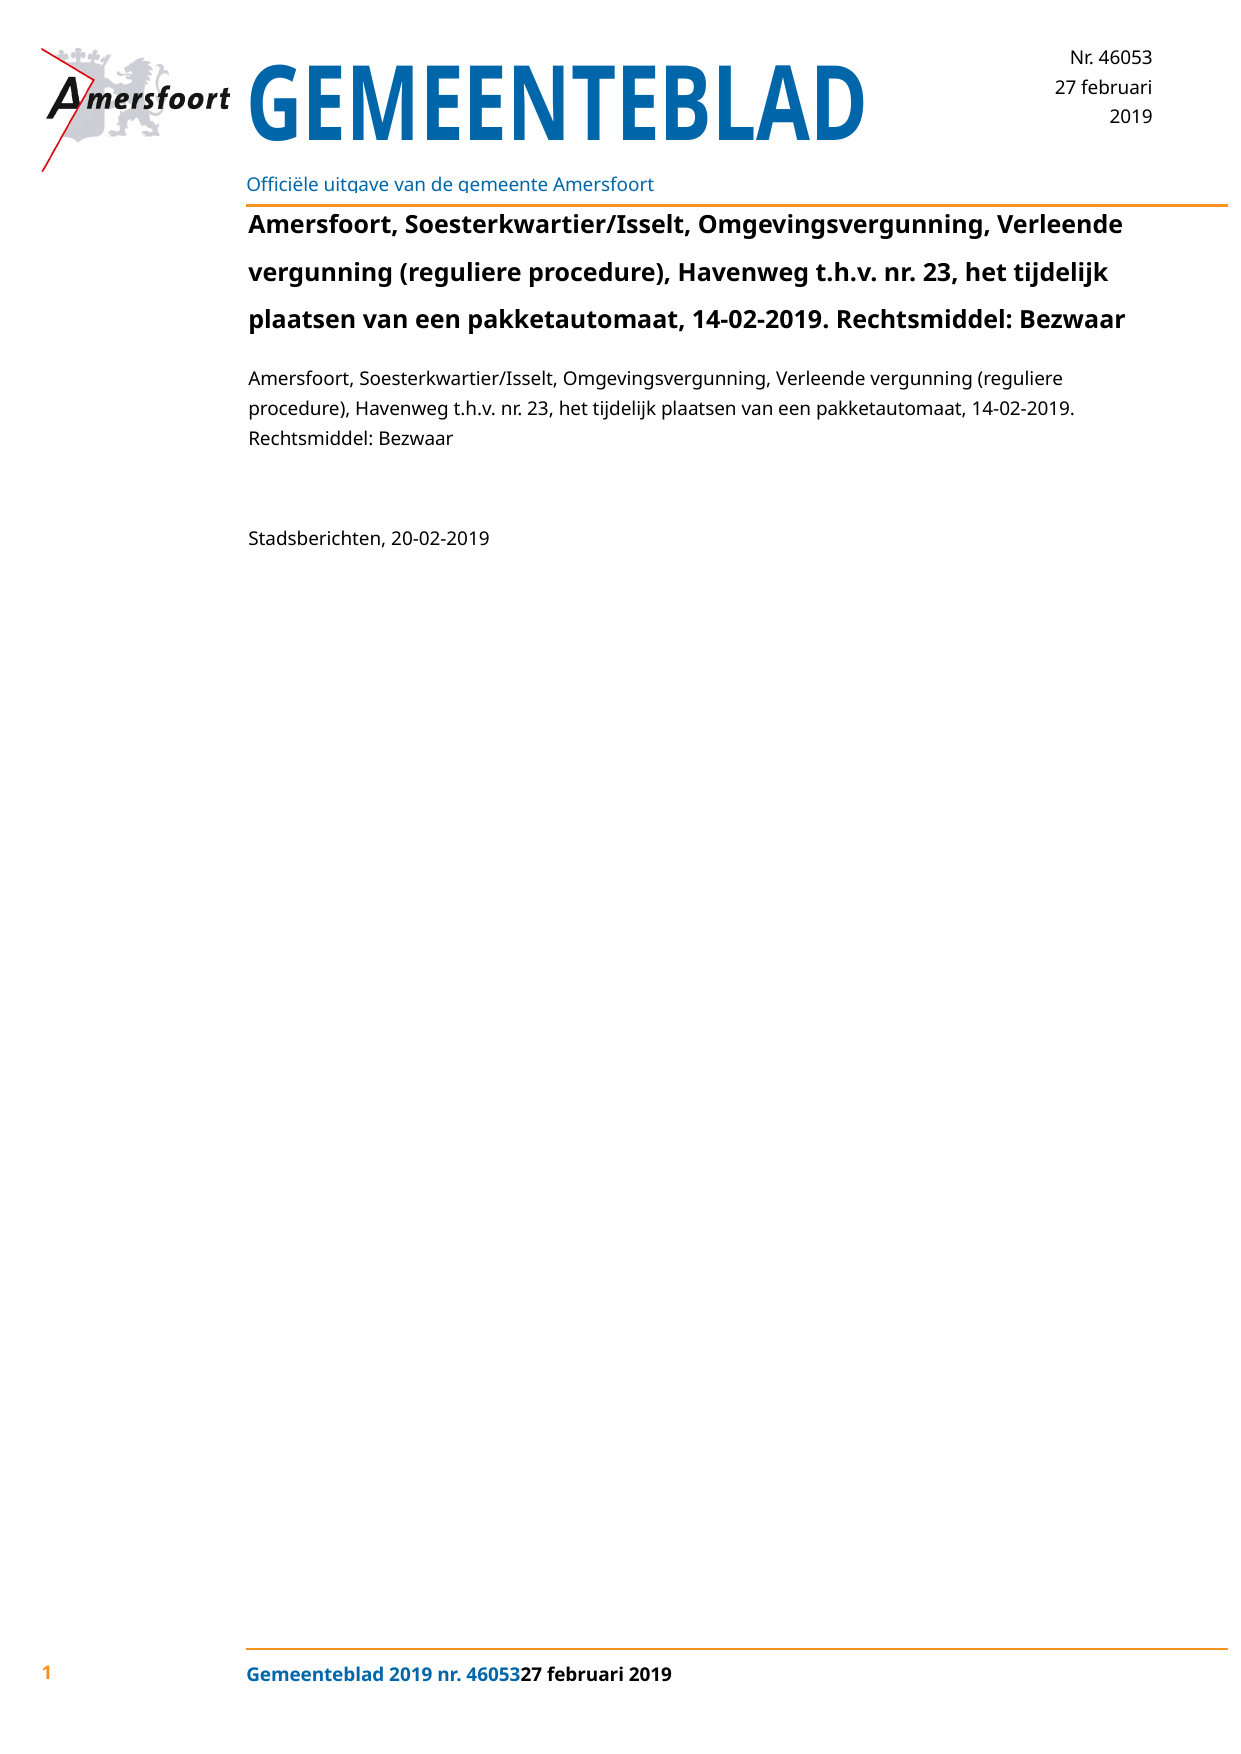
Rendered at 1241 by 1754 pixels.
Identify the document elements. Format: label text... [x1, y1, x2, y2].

text Amersfoort, Soesterkwartier/Isselt, Omgevingsvergunning, Verleende vergunning (reguliere procedure), Havenweg t.h.v. nr. 23, het tijdelijk plaatsen van een pakketautomaat, 14-02-2019. Rechtsmiddel: Bezwaar [248, 366, 1152, 450]
text Stadsberichten, 20-02-2019 [248, 526, 1152, 551]
text Amersfoort, Soesterkwartier/Isselt, Omgevingsvergunning, Verleende vergunning (reguliere procedure), Havenweg t.h.v. nr. 23, het tijdelijk plaatsen van een pakketautomaat, 14-02-2019. Rechtsmiddel: Bezwaar [248, 207, 1152, 336]
picture [41, 47, 231, 172]
